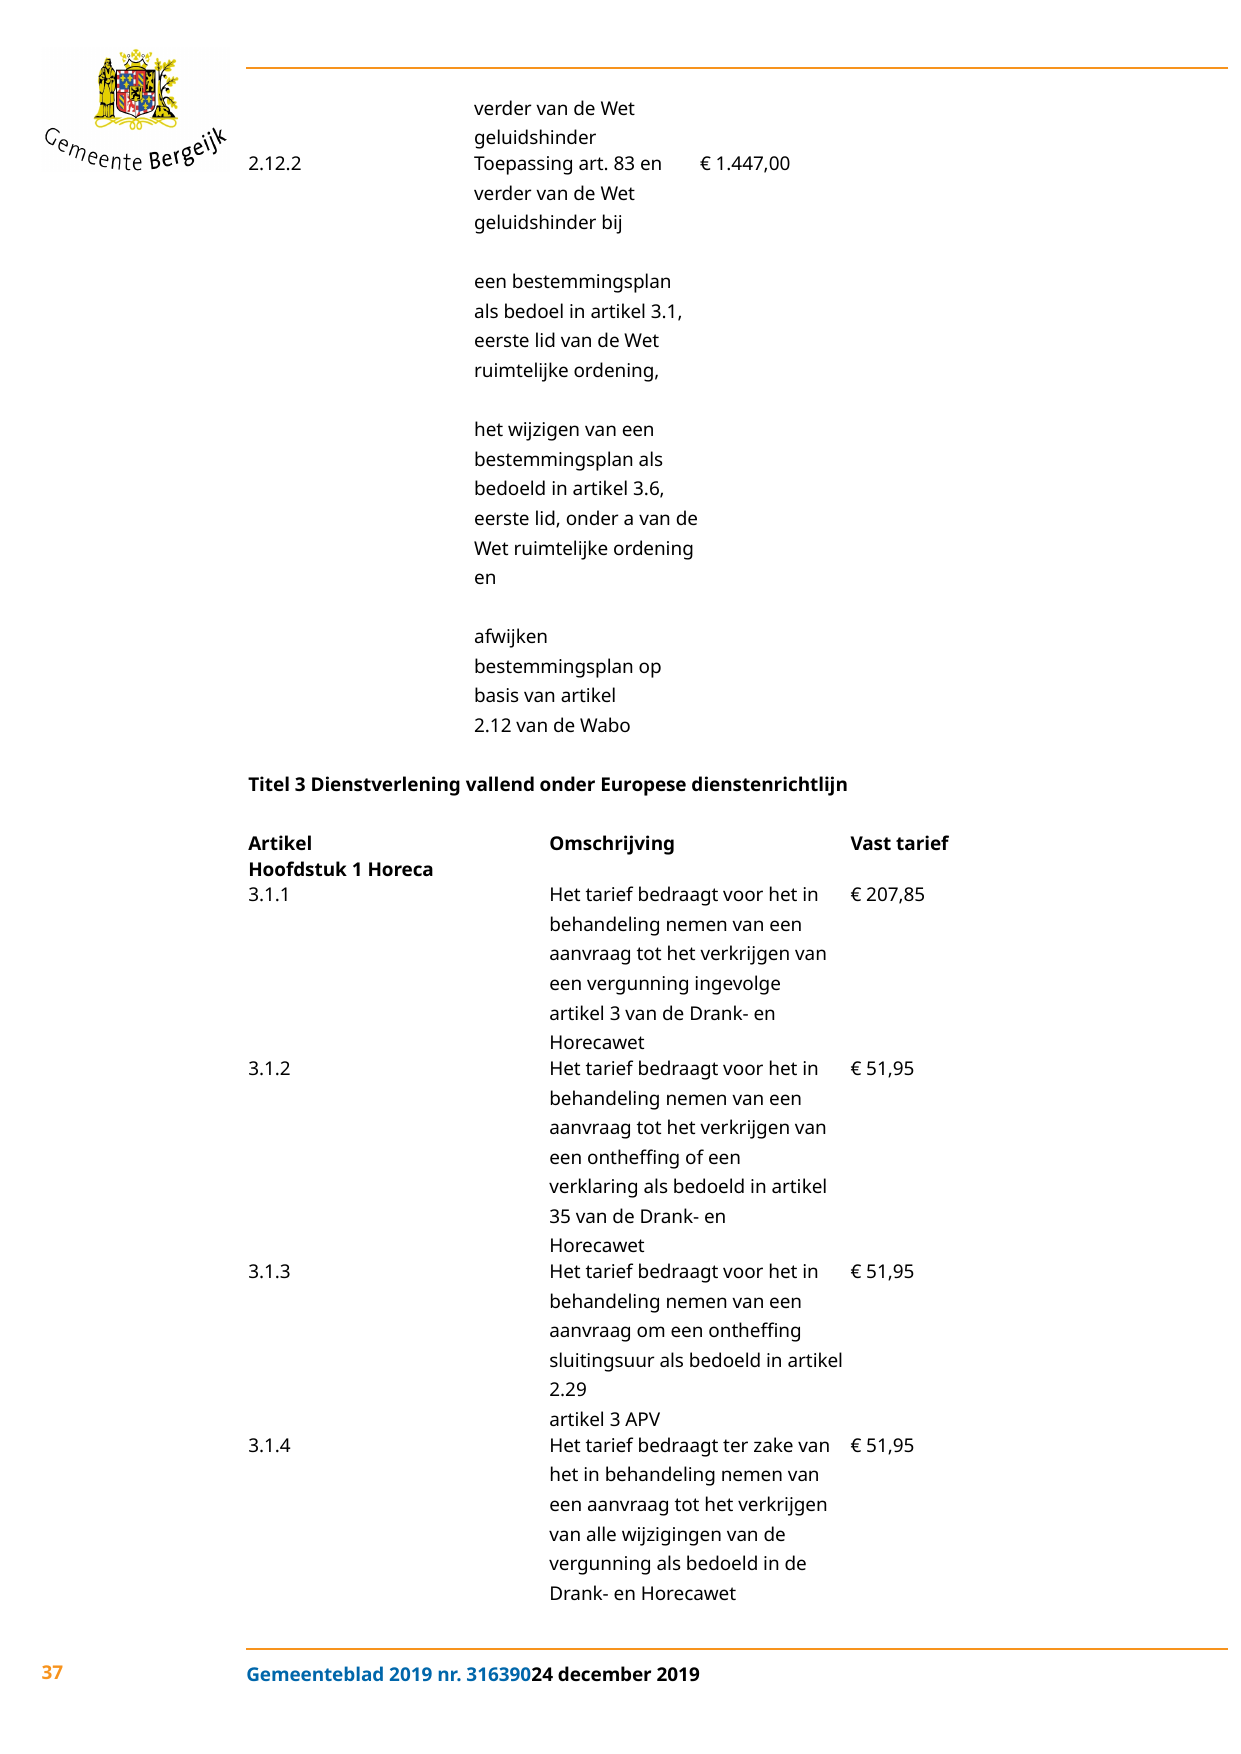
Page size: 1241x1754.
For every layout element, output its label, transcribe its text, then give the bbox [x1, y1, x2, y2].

table_header Omschrijving [549, 830, 850, 856]
table_cell [700, 95, 926, 150]
table_cell 2.12.2 [248, 150, 474, 738]
table_cell € 51,95 [850, 1258, 1152, 1432]
table_header Artikel [248, 830, 549, 856]
table_cell Het tarief bedraagt ter zake van het in behandeling nemen van een aanvraag tot het verkrijgen van alle wijzigingen van de vergunning als bedoeld in de Drank- en Horecawet [549, 1432, 850, 1606]
table_cell Het tarief bedraagt voor het in be­handeling nemen van een aanvraag om een ontheffing sluitingsuur als bedoeld in artikel 2.29 artikel 3 APV [549, 1258, 850, 1432]
table_cell € 51,95 [850, 1055, 1152, 1258]
table_cell [926, 150, 1152, 738]
table_cell verder van de Wet geluidshinder [474, 95, 700, 150]
table_cell [248, 95, 474, 150]
picture [41, 47, 231, 172]
table_cell Hoofdstuk 1 Horeca [248, 856, 1152, 881]
table_cell € 51,95 [850, 1432, 1152, 1606]
table_cell Toepassing art. 83 en verder van de Wet geluidshinder bij een bestemmingsplan als bedoel in artikel 3.1, eerste lid van de Wet ruimtelijke ordening, het wijzigen van een bestemmingsplan als bedoeld in artikel 3.6, eerste lid, onder a van de Wet ruimtelijke ordening en afwijken bestemmingsplan op basis van artikel 2.12 van de Wabo [474, 150, 700, 738]
table_header Vast tarief [850, 830, 1152, 856]
table_cell 3.1.1 [248, 881, 549, 1055]
table_cell € 207,85 [850, 881, 1152, 1055]
table_cell [926, 95, 1152, 150]
table_cell 3.1.3 [248, 1258, 549, 1432]
table_cell 3.1.2 [248, 1055, 549, 1258]
table_cell € 1.447,00 [700, 150, 926, 738]
table_cell Het tarief bedraagt voor het in be­han­deling nemen van een aanvraag tot het verkrij­gen van een vergunning ingevolge ar­tikel 3 van de Drank- en Horecawet [549, 881, 850, 1055]
table_cell Het tarief bedraagt voor het in behandeling nemen van een aanvraag tot het ver­krijgen van een ont­hef­fing of een verklaring als bedoeld in arti­kel 35 van de Drank- en Hore­ca­wet [549, 1055, 850, 1258]
text Titel 3 Dienstverlening vallend onder Europese dienstenrichtlijn [248, 771, 1152, 796]
table_cell 3.1.4 [248, 1432, 549, 1606]
